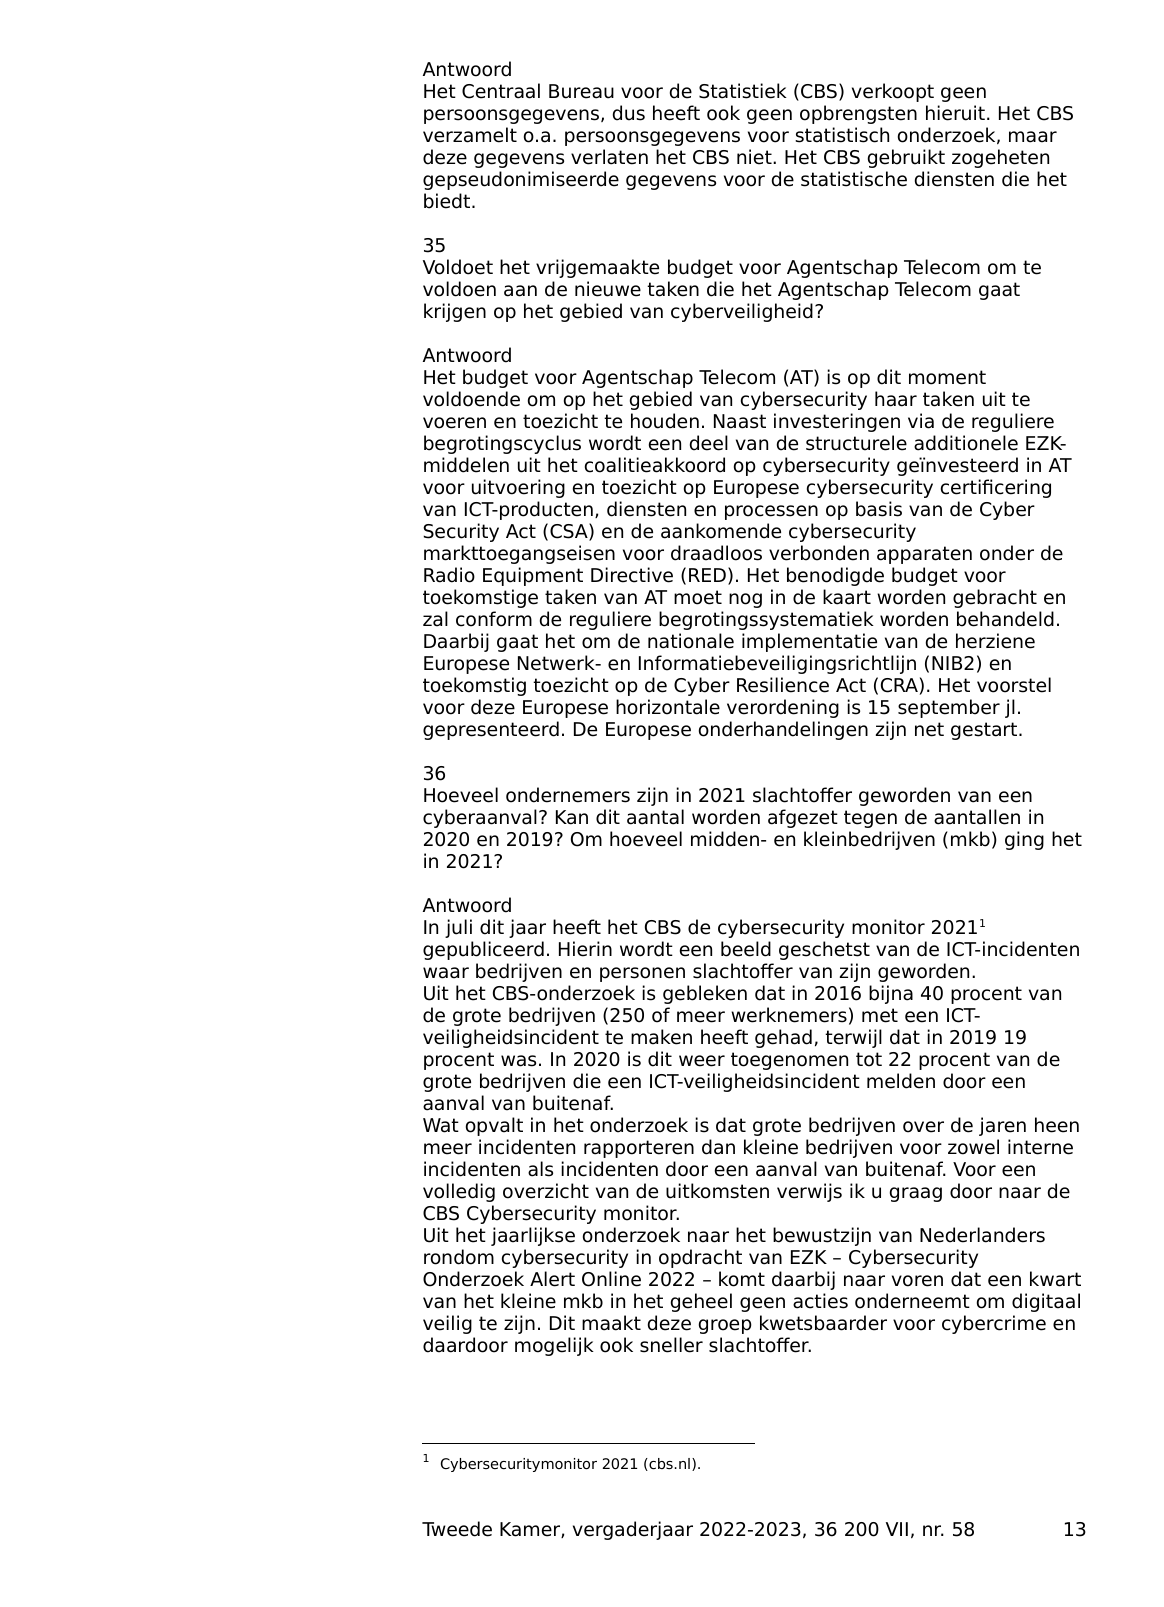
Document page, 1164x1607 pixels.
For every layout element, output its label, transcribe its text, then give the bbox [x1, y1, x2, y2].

text Uit het jaarlijkse onderzoek naar het bewustzijn van Nederlanders rondom cybersecurity in opdracht van EZK – Cybersecurity Onderzoek Alert Online 2022 – komt daarbij naar voren dat een kwart van het kleine mkb in het geheel geen acties onderneemt om digitaal veilig te zijn. Dit maakt deze groep kwetsbaarder voor cybercrime en daardoor mogelijk ook sneller slachtoffer. [422, 1225, 1087, 1357]
text In juli dit jaar heeft het CBS de cybersecurity monitor 2021 gepubliceerd. Hierin wordt een beeld geschetst van de ICT-incidenten waar bedrijven en personen slachtoffer van zijn geworden. [422, 917, 1087, 983]
text Antwoord [422, 895, 1087, 917]
text Wat opvalt in het onderzoek is dat grote bedrijven over de jaren heen meer incidenten rapporteren dan kleine bedrijven voor zowel interne incidenten als incidenten door een aanval van buitenaf. Voor een volledig overzicht van de uitkomsten verwijs ik u graag door naar de CBS Cybersecurity monitor. [422, 1115, 1087, 1225]
text Het budget voor Agentschap Telecom (AT) is op dit moment voldoende om op het gebied van cybersecurity haar taken uit te voeren en toezicht te houden. Naast investeringen via de reguliere begrotingscyclus wordt een deel van de structurele additionele EZK-middelen uit het coalitieakkoord op cybersecurity geïnvesteerd in AT voor uitvoering en toezicht op Europese cybersecurity certificering van ICT-producten, diensten en processen op basis van de Cyber Security Act (CSA) en de aankomende cybersecurity markttoegangseisen voor draadloos verbonden apparaten onder de Radio Equipment Directive (RED). Het benodigde budget voor toekomstige taken van AT moet nog in de kaart worden gebracht en zal conform de reguliere begrotingssystematiek worden behandeld. Daarbij gaat het om de nationale implementatie van de herziene Europese Netwerk- en Informatiebeveiligingsrichtlijn (NIB2) en toekomstig toezicht op de Cyber Resilience Act (CRA). Het voorstel voor deze Europese horizontale verordening is 15 september jl. gepresenteerd. De Europese onderhandelingen zijn net gestart. [422, 367, 1087, 741]
text Voldoet het vrijgemaakte budget voor Agentschap Telecom om te voldoen aan de nieuwe taken die het Agentschap Telecom gaat krijgen op het gebied van cyberveiligheid? [422, 257, 1087, 323]
text 36 [422, 763, 1087, 785]
text 35 [422, 235, 1087, 257]
text Antwoord [422, 345, 1087, 367]
text Hoeveel ondernemers zijn in 2021 slachtoffer geworden van een cyberaanval? Kan dit aantal worden afgezet tegen de aantallen in 2020 en 2019? Om hoeveel midden- en kleinbedrijven (mkb) ging het in 2021? [422, 785, 1087, 873]
text Uit het CBS-onderzoek is gebleken dat in 2016 bijna 40 procent van de grote bedrijven (250 of meer werknemers) met een ICT-veiligheidsincident te maken heeft gehad, terwijl dat in 2019 19 procent was. In 2020 is dit weer toegenomen tot 22 procent van de grote bedrijven die een ICT-veiligheidsincident melden door een aanval van buitenaf. [422, 983, 1087, 1115]
text Het Centraal Bureau voor de Statistiek (CBS) verkoopt geen persoonsgegevens, dus heeft ook geen opbrengsten hieruit. Het CBS verzamelt o.a. persoonsgegevens voor statistisch onderzoek, maar deze gegevens verlaten het CBS niet. Het CBS gebruikt zogeheten gepseudonimiseerde gegevens voor de statistische diensten die het biedt. [422, 81, 1087, 213]
text Cybersecuritymonitor 2021 (cbs.nl). [422, 1452, 1087, 1474]
text Antwoord [422, 59, 1087, 81]
